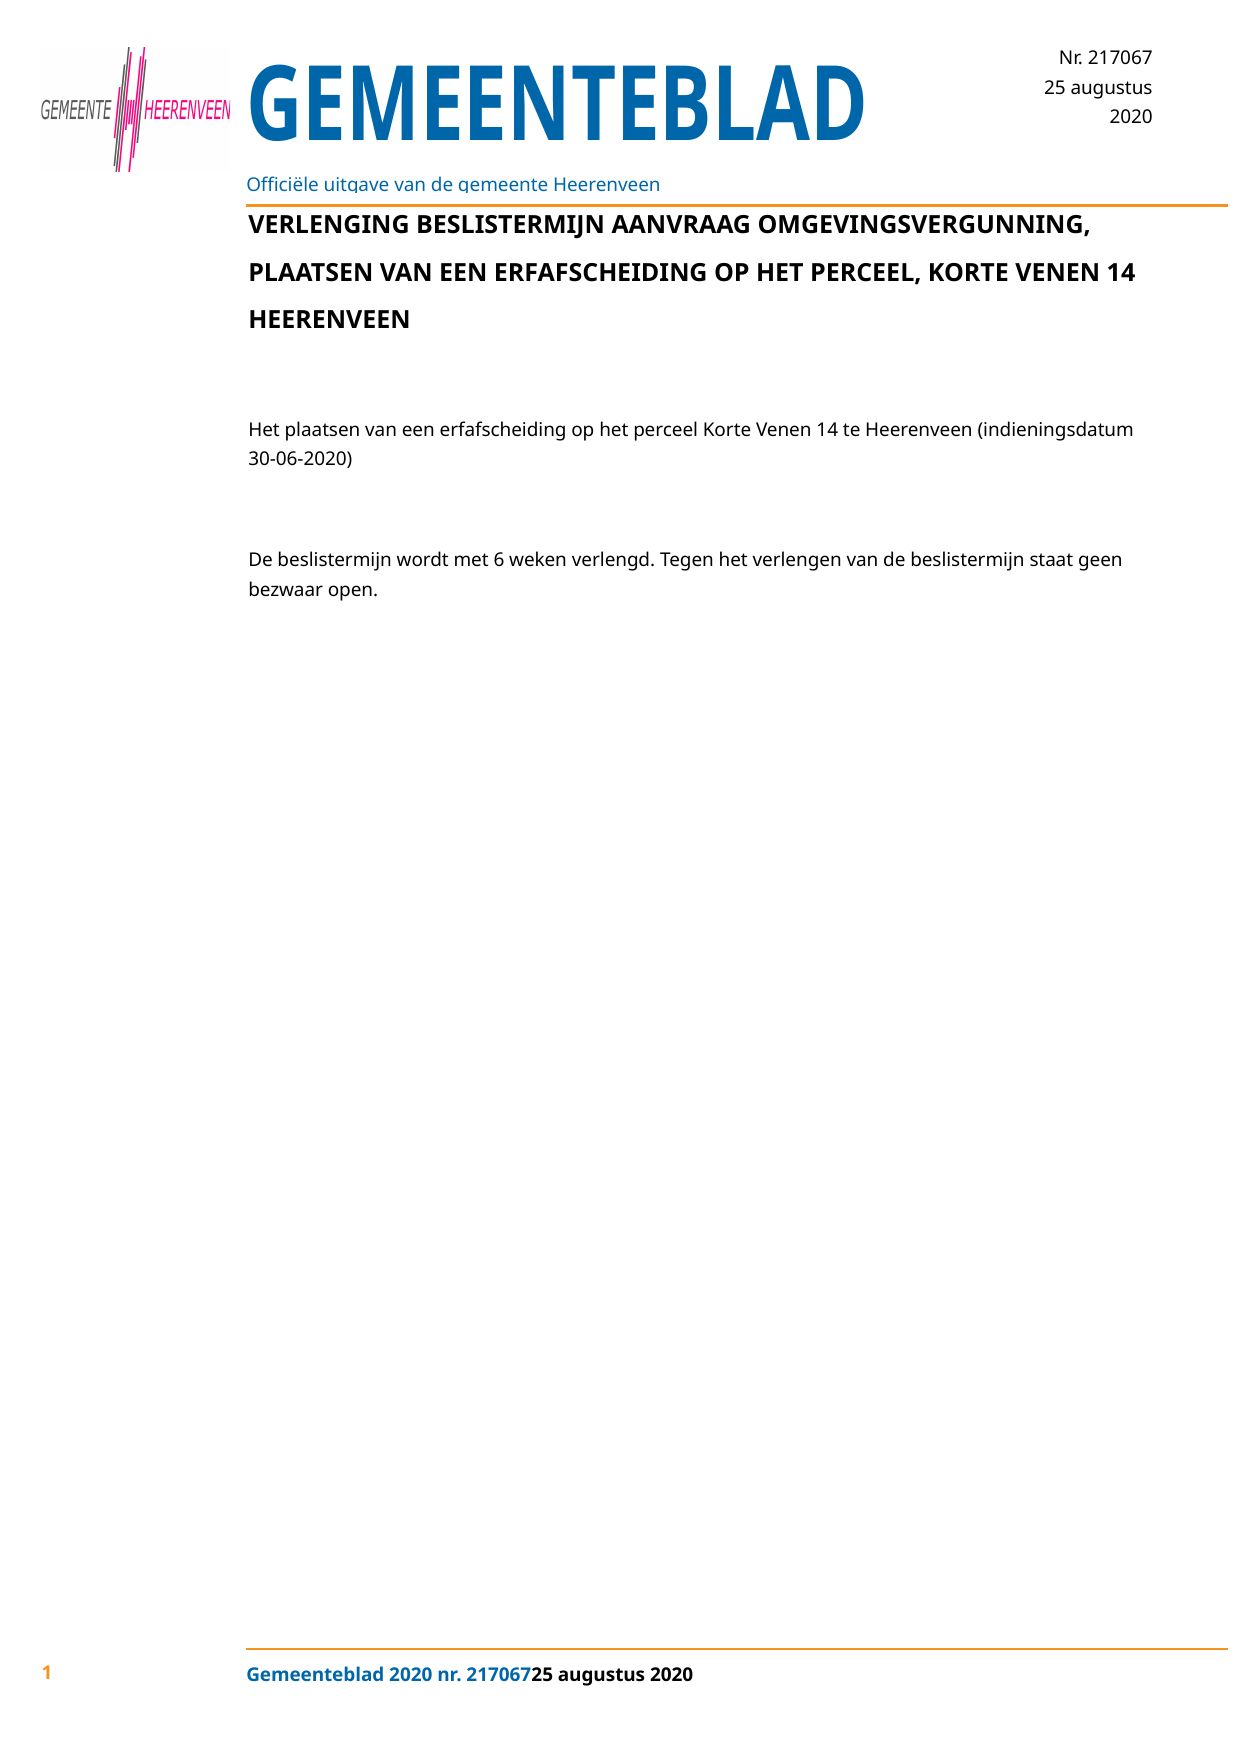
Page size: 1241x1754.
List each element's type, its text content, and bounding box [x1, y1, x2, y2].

text VERLENGING BESLISTERMIJN AANVRAAG OMGEVINGSVERGUNNING, PLAATSEN VAN EEN ERFAFSCHEIDING OP HET PERCEEL, KORTE VENEN 14 HEERENVEEN [248, 207, 1152, 336]
text De beslistermijn wordt met 6 weken verlengd. Tegen het verlengen van de beslistermijn staat geen bezwaar open. [248, 546, 1152, 602]
picture [41, 47, 231, 172]
text Het plaatsen van een erfafscheiding op het perceel Korte Venen 14 te Heerenveen (indieningsdatum 30-06-2020) [248, 416, 1152, 471]
